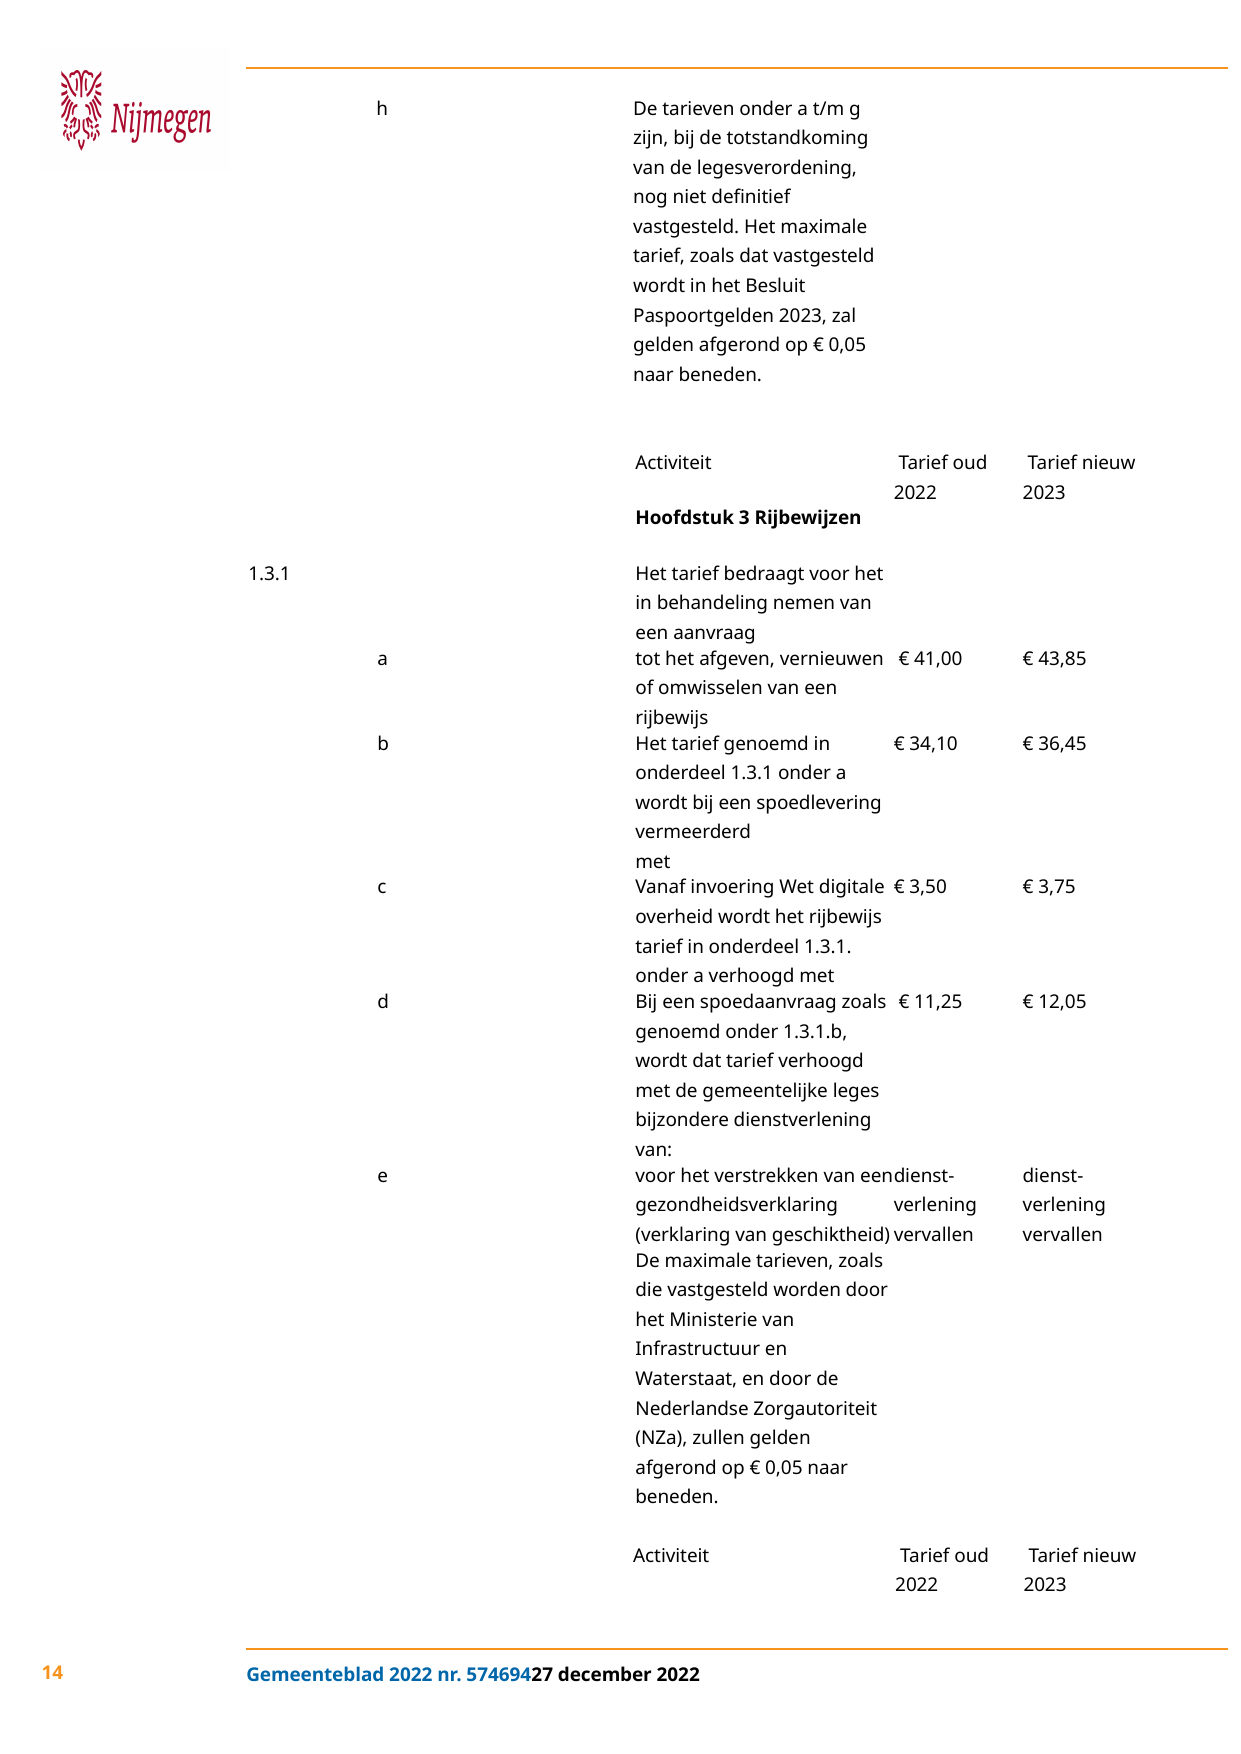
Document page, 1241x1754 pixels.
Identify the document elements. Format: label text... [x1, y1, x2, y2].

table_cell [248, 730, 377, 874]
table_cell Het tarief genoemd in onderdeel 1.3.1 onder a wordt bij een spoedlevering vermeerderd met [635, 730, 893, 874]
table_cell € 34,10 [894, 730, 1022, 874]
table_cell [506, 1247, 635, 1509]
table_cell dienst-verlening vervallen [894, 1162, 1022, 1247]
table_cell [506, 730, 635, 874]
table_cell [506, 988, 635, 1162]
table_cell 1.3.1 [248, 560, 377, 645]
table_cell c [377, 874, 506, 988]
table_cell Het tarief bedraagt voor het in behandeling nemen van een aanvraag [635, 560, 893, 645]
table_cell [248, 1162, 377, 1247]
table_cell dienst-verlening vervallen [1023, 1162, 1152, 1247]
table_cell Bij een spoedaanvraag zoals genoemd onder 1.3.1.b, wordt dat tarief verhoogd met de gemeentelijke leges bijzondere dienstverlening van: [635, 988, 893, 1162]
table_header Tarief nieuw 2023 [1023, 1542, 1152, 1597]
table_cell [377, 560, 506, 645]
table_header [506, 449, 635, 504]
table_cell De tarieven onder a t/m g zijn, bij de totstandkoming van de legesverordening, nog niet definitief vastgesteld. Het maximale tarief, zoals dat vastgesteld wordt in het Besluit Paspoortgelden 2023, zal gelden afgerond op € 0,05 naar beneden. [633, 95, 895, 416]
table_cell € 36,45 [1023, 730, 1152, 874]
table_header Activiteit [635, 449, 893, 504]
table_header Tarief oud 2022 [895, 1542, 1023, 1597]
table_header Tarief nieuw 2023 [1023, 449, 1152, 504]
picture [41, 47, 231, 172]
table_cell [506, 1162, 635, 1247]
table_header Activiteit [633, 1542, 895, 1597]
table_cell [506, 874, 635, 988]
table_cell [248, 645, 377, 730]
table_cell [248, 1247, 377, 1509]
table_cell tot het afgeven, vernieuwen of omwisselen van een rijbewijs [635, 645, 893, 730]
table_cell a [377, 645, 506, 730]
table_header [248, 449, 377, 504]
table_cell [506, 645, 635, 730]
table_cell [894, 560, 1022, 645]
table_cell [1023, 95, 1152, 416]
table_cell [248, 874, 377, 988]
table_header [377, 449, 506, 504]
table_cell [377, 505, 506, 560]
table_cell h [376, 95, 504, 416]
table_cell [895, 95, 1023, 416]
table_cell [506, 505, 635, 560]
table_cell [894, 505, 1022, 560]
table_cell [377, 1247, 506, 1509]
table_header [505, 1542, 633, 1597]
table_cell Vanaf invoering Wet digitale overheid wordt het rijbewijs tarief in onderdeel 1.3.1. onder a verhoogd met [635, 874, 893, 988]
table_cell € 11,25 [894, 988, 1022, 1162]
table_cell € 12,05 [1023, 988, 1152, 1162]
table_cell De maximale tarieven, zoals die vastgesteld worden door het Ministerie van Infrastructuur en Waterstaat, en door de Nederlandse Zorgautoriteit (NZa), zullen gelden afgerond op € 0,05 naar beneden. [635, 1247, 893, 1509]
table_cell € 3,75 [1023, 874, 1152, 988]
table_cell [1023, 505, 1152, 560]
table_cell d [377, 988, 506, 1162]
table_cell € 3,50 [894, 874, 1022, 988]
table_cell [506, 560, 635, 645]
table_header Tarief oud 2022 [894, 449, 1022, 504]
table_cell [248, 505, 377, 560]
table_cell voor het verstrekken van een gezondheidsverklaring (verklaring van geschiktheid) [635, 1162, 893, 1247]
table_cell [1023, 560, 1152, 645]
table_cell Hoofdstuk 3 Rijbewijzen [635, 505, 893, 560]
table_cell € 43,85 [1023, 645, 1152, 730]
table_header [376, 1542, 504, 1597]
table_cell b [377, 730, 506, 874]
table_cell e [377, 1162, 506, 1247]
table_header [248, 1542, 376, 1597]
table_cell [894, 1247, 1022, 1509]
table_cell [1023, 1247, 1152, 1509]
table_cell [505, 95, 633, 416]
table_cell [248, 95, 376, 416]
table_cell [248, 988, 377, 1162]
table_cell € 41,00 [894, 645, 1022, 730]
